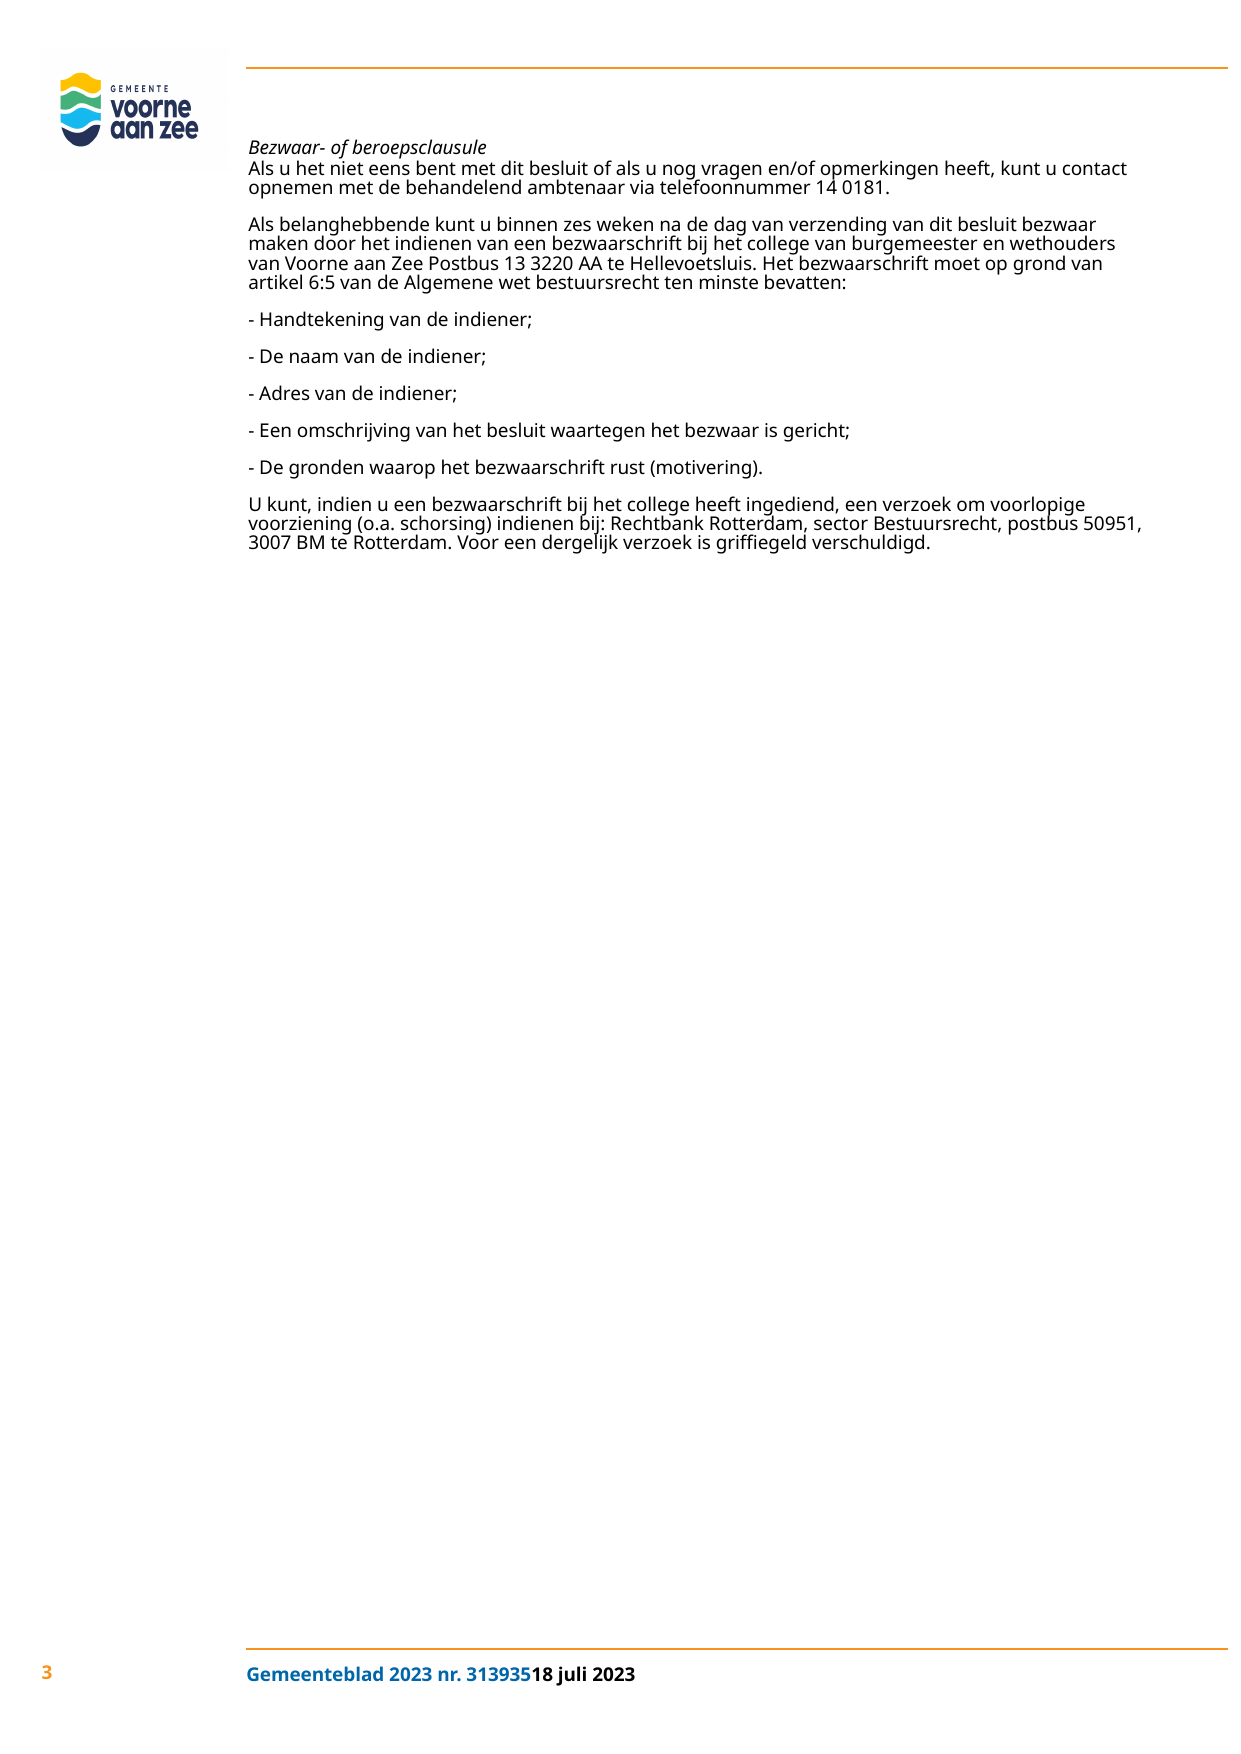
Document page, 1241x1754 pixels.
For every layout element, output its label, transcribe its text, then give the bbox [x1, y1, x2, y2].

text - De naam van de indiener; [248, 348, 1152, 367]
text - Handtekening van de indiener; [248, 311, 1152, 330]
text Als belanghebbende kunt u binnen zes weken na de dag van verzending van dit besluit bezwaar maken door het indienen van een bezwaarschrift bij het college van burgemeester en wethouders van Voorne aan Zee Postbus 13 3220 AA te Hellevoetsluis. Het bezwaarschrift moet op grond van artikel 6:5 van de Algemene wet bestuursrecht ten minste bevatten: [248, 216, 1152, 293]
text U kunt, indien u een bezwaarschrift bij het college heeft ingediend, een verzoek om voorlopige voorziening (o.a. schorsing) indienen bij: Rechtbank Rotterdam, sector Bestuursrecht, postbus 50951, 3007 BM te Rotterdam. Voor een dergelijk verzoek is griffiegeld verschuldigd. [248, 496, 1152, 553]
text - Een omschrijving van het besluit waartegen het bezwaar is gericht; [248, 422, 1152, 441]
picture [41, 47, 231, 172]
text - Adres van de indiener; [248, 385, 1152, 404]
text - De gronden waarop het bezwaarschrift rust (motivering). [248, 459, 1152, 478]
text Bezwaar- of beroepsclausule [248, 134, 1152, 160]
text Als u het niet eens bent met dit besluit of als u nog vragen en/of opmerkingen heeft, kunt u contact opnemen met de behandelend ambtenaar via telefoonnummer 14 0181. [248, 160, 1152, 198]
